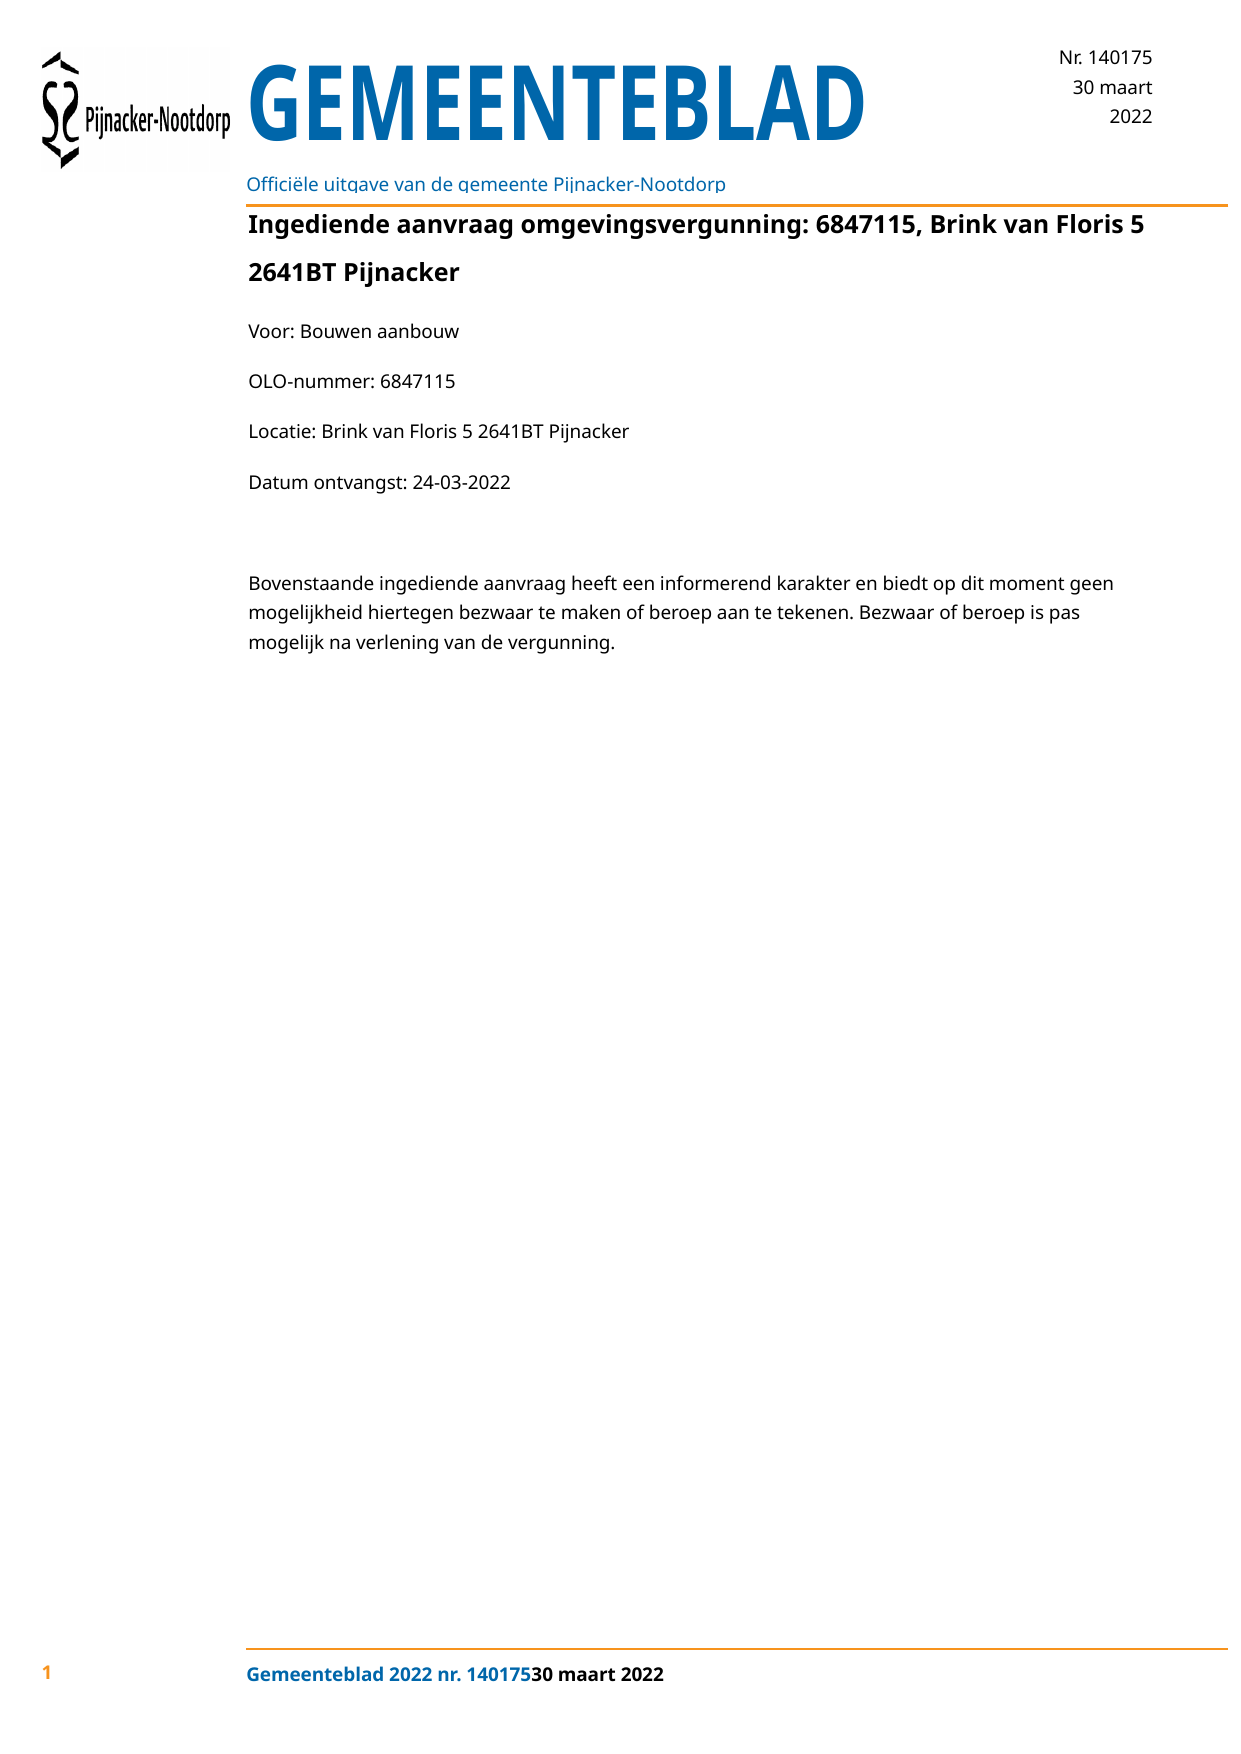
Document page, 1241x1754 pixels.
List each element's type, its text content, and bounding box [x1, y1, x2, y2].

text OLO-nummer: 6847115 [248, 368, 1152, 394]
text Voor: Bouwen aanbouw [248, 318, 1152, 344]
text Datum ontvangst: 24-03-2022 [248, 469, 1152, 495]
text Locatie: Brink van Floris 5 2641BT Pijnacker [248, 419, 1152, 444]
picture [41, 47, 231, 172]
text Ingediende aanvraag omgevingsvergunning: 6847115, Brink van Floris 5 2641BT Pijnacker [248, 207, 1152, 288]
text Bovenstaande ingediende aanvraag heeft een informerend karakter en biedt op dit moment geen mogelijkheid hiertegen bezwaar te maken of beroep aan te tekenen. Bezwaar of beroep is pas mogelijk na verlening van de vergunning. [248, 570, 1152, 655]
